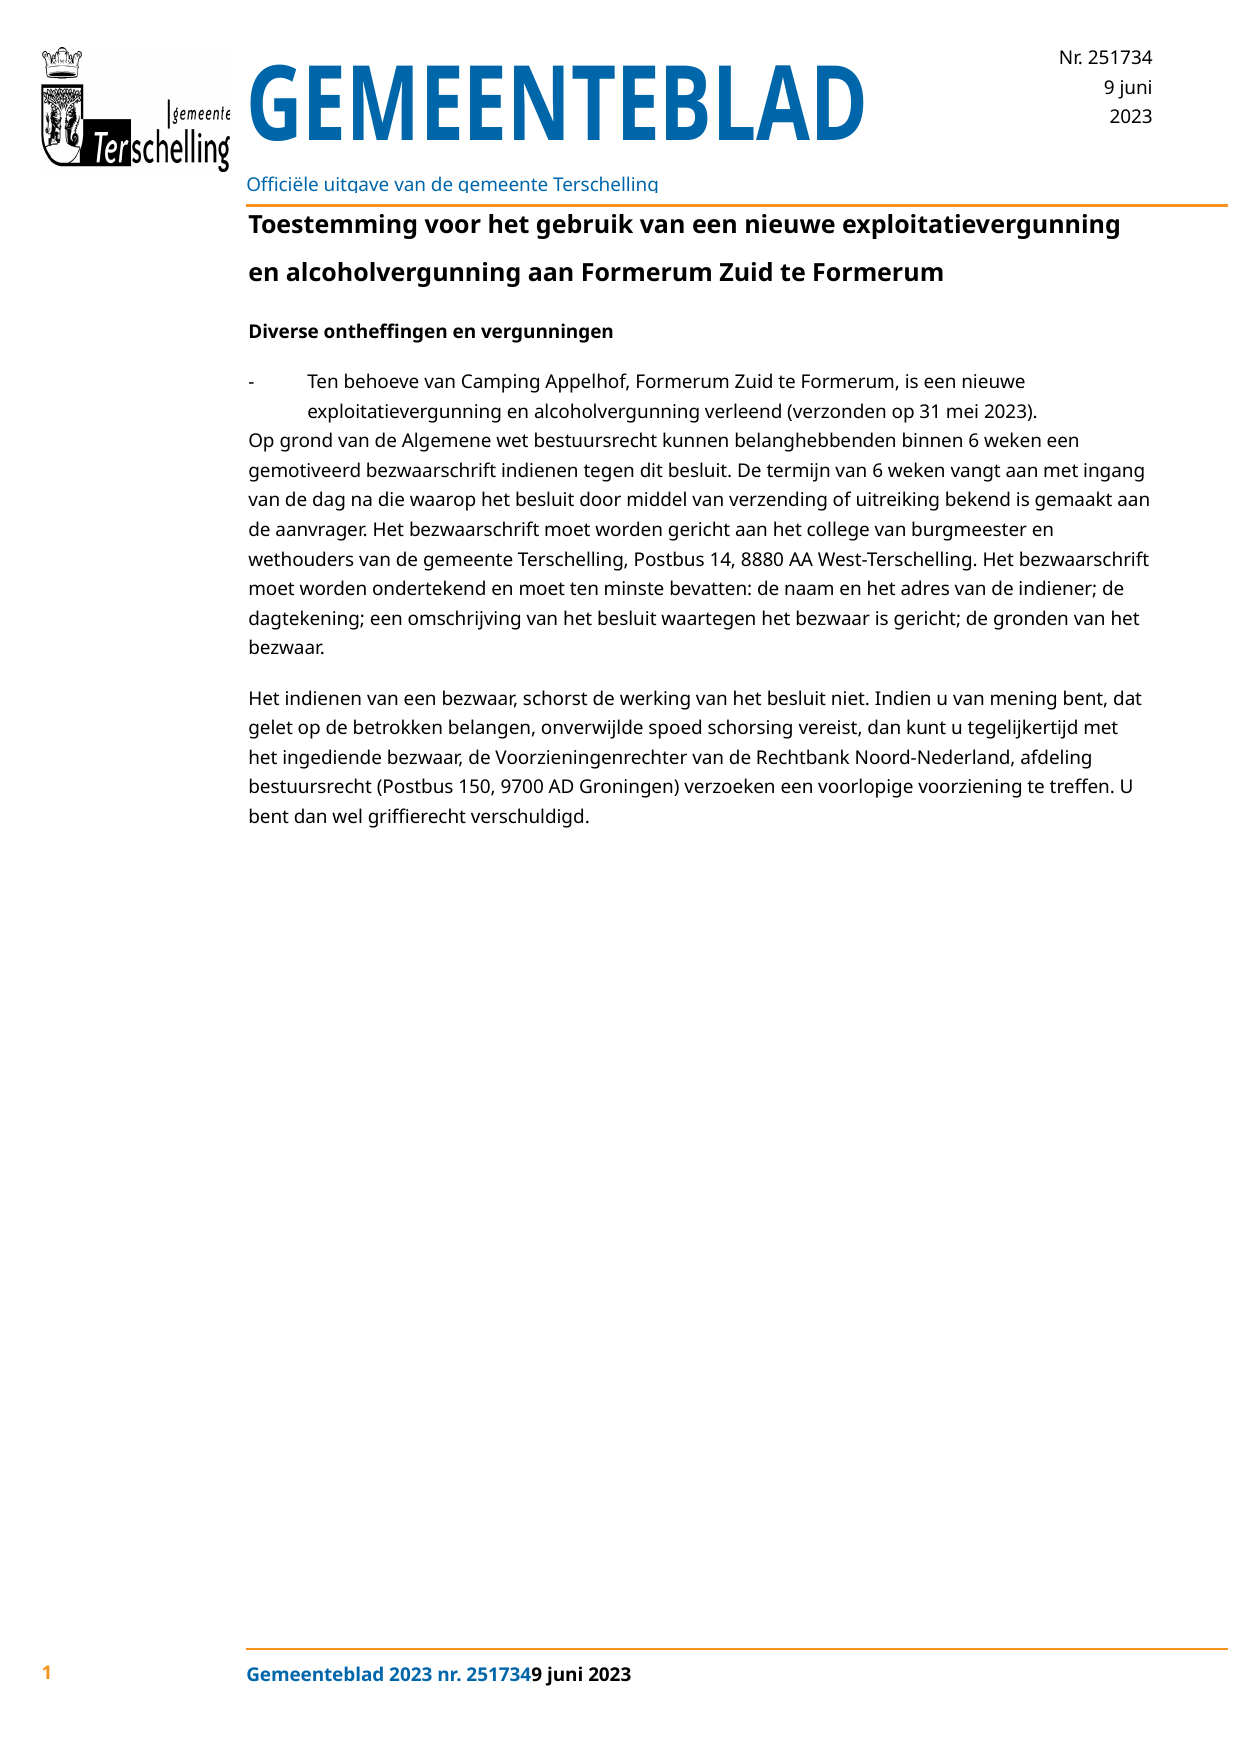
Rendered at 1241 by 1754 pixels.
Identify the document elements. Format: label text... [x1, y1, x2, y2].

picture [41, 47, 231, 172]
list Ten behoeve van Camping Appelhof, Formerum Zuid te Formerum, is een nieuwe exploitatievergunning en alcoholvergunning verleend (verzonden op 31 mei 2023). [248, 368, 1152, 424]
text Toestemming voor het gebruik van een nieuwe exploitatievergunning en alcoholvergunning aan Formerum Zuid te Formerum [248, 207, 1152, 288]
text Op grond van de Algemene wet bestuursrecht kunnen belanghebbenden binnen 6 weken een gemotiveerd bezwaarschrift indienen tegen dit besluit. De termijn van 6 weken vangt aan met ingang van de dag na die waarop het besluit door middel van verzending of uitreiking bekend is gemaakt aan de aanvrager. Het bezwaarschrift moet worden gericht aan het college van burgmeester en wethouders van de gemeente Terschelling, Postbus 14, 8880 AA West-Terschelling. Het bezwaarschrift moet worden ondertekend en moet ten minste bevatten: de naam en het adres van de indiener; de dagtekening; een omschrijving van het besluit waartegen het bezwaar is gericht; de gronden van het bezwaar. [248, 427, 1152, 660]
text Het indienen van een bezwaar, schorst de werking van het besluit niet. Indien u van mening bent, dat gelet op de betrokken belangen, onverwijlde spoed schorsing vereist, dan kunt u tegelijkertijd met het ingediende bezwaar, de Voorzieningenrechter van de Rechtbank Noord-Nederland, afdeling bestuursrecht (Postbus 150, 9700 AD Groningen) verzoeken een voorlopige voorziening te treffen. U bent dan wel griffierecht verschuldigd. [248, 685, 1152, 829]
text Diverse ontheffingen en vergunningen [248, 318, 1152, 344]
